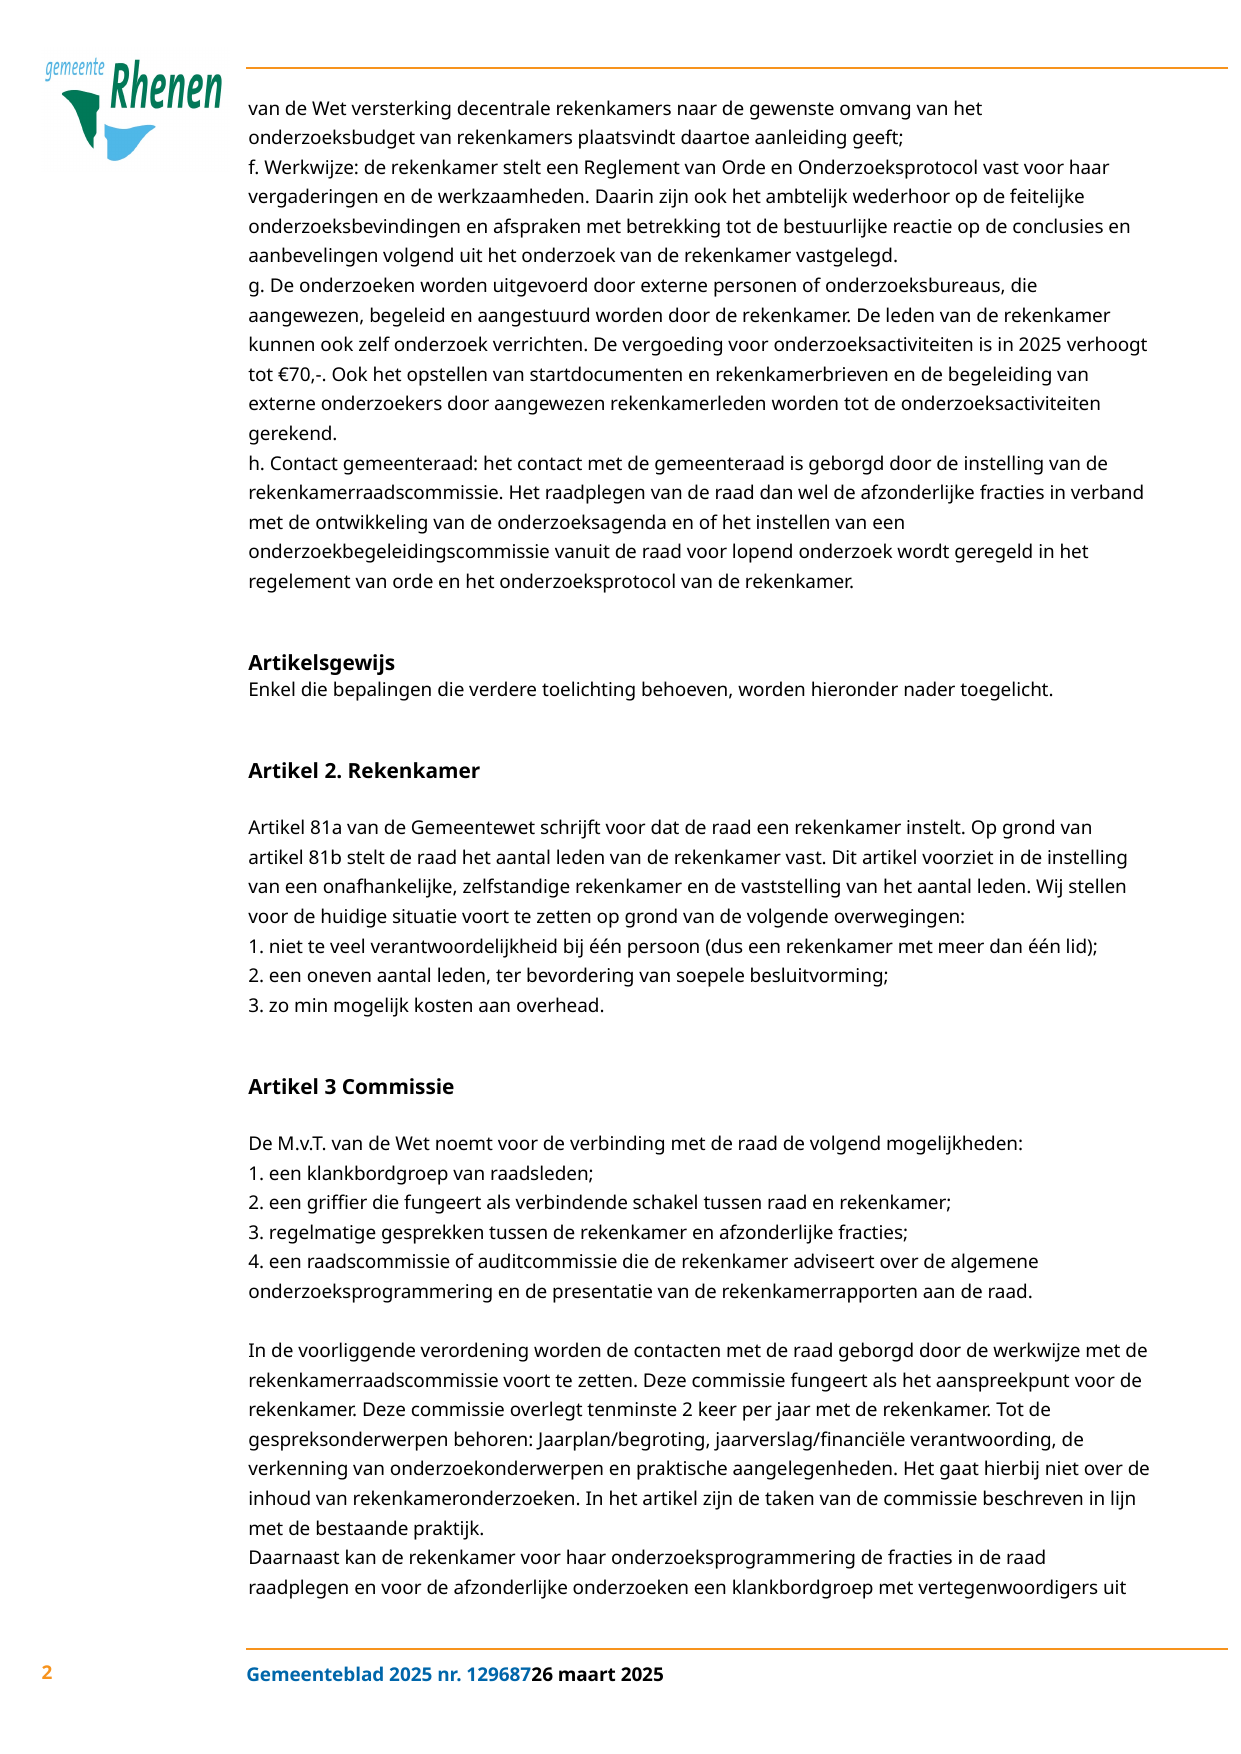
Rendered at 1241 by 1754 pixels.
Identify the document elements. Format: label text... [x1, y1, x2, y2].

text g. De onderzoeken worden uitgevoerd door externe personen of onderzoeksbureaus, die aangewezen, begeleid en aangestuurd worden door de rekenkamer. De leden van de rekenkamer kunnen ook zelf onderzoek verrichten. De vergoeding voor onderzoeksactiviteiten is in 2025 verhoogt tot €70,-. Ook het opstellen van startdocumenten en rekenkamerbrieven en de begeleiding van externe onderzoekers door aangewezen rekenkamerleden worden tot de onderzoeksactiviteiten gerekend. [248, 272, 1152, 446]
text In de voorliggende verordening worden de contacten met de raad geborgd door de werkwijze met de rekenkamerraadscommissie voort te zetten. Deze commissie fungeert als het aanspreekpunt voor de rekenkamer. Deze commissie overlegt tenminste 2 keer per jaar met de rekenkamer. Tot de gespreksonderwerpen behoren: Jaarplan/begroting, jaarverslag/financiële verantwoording, de verkenning van onderzoekonderwerpen en praktische aangelegenheden. Het gaat hierbij niet over de inhoud van rekenkameronderzoeken. In het artikel zijn de taken van de commissie beschreven in lijn met de bestaande praktijk. [248, 1337, 1152, 1540]
text Artikel 81a van de Gemeentewet schrijft voor dat de raad een rekenkamer instelt. Op grond van artikel 81b stelt de raad het aantal leden van de rekenkamer vast. Dit artikel voorziet in de instelling van een onafhankelijke, zelfstandige rekenkamer en de vaststelling van het aantal leden. Wij stellen voor de huidige situatie voort te zetten op grond van de volgende overwegingen: [248, 814, 1152, 929]
text Artikel 2. Rekenkamer [248, 757, 1152, 785]
text h. Contact gemeenteraad: het contact met de gemeenteraad is geborgd door de instelling van de rekenkamerraadscommissie. Het raadplegen van de raad dan wel de afzonderlijke fracties in verband met de ontwikkeling van de onderzoeksagenda en of het instellen van een onderzoekbegeleidingscommissie vanuit de raad voor lopend onderzoek wordt geregeld in het regelement van orde en het onderzoeksprotocol van de rekenkamer. [248, 450, 1152, 594]
text De M.v.T. van de Wet noemt voor de verbinding met de raad de volgend mogelijkheden: [248, 1130, 1152, 1156]
text Artikel 3 Commissie [248, 1072, 1152, 1101]
text 3. regelmatige gesprekken tussen de rekenkamer en afzonderlijke fracties; [248, 1219, 1152, 1244]
picture [41, 47, 231, 172]
text van de Wet versterking decentrale rekenkamers naar de gewenste omvang van het onderzoeksbudget van rekenkamers plaatsvindt daartoe aanleiding geeft; [248, 95, 1152, 150]
text 1. niet te veel verantwoordelijkheid bij één persoon (dus een rekenkamer met meer dan één lid); [248, 933, 1152, 959]
text f. Werkwijze: de rekenkamer stelt een Reglement van Orde en Onderzoeksprotocol vast voor haar vergaderingen en de werkzaamheden. Daarin zijn ook het ambtelijk wederhoor op de feitelijke onderzoeksbevindingen en afspraken met betrekking tot de bestuurlijke reactie op de conclusies en aanbevelingen volgend uit het onderzoek van de rekenkamer vastgelegd. [248, 154, 1152, 268]
text 2. een griffier die fungeert als verbindende schakel tussen raad en rekenkamer; [248, 1189, 1152, 1215]
text Enkel die bepalingen die verdere toelichting behoeven, worden hieronder nader toegelicht. [248, 677, 1152, 702]
text Daarnaast kan de rekenkamer voor haar onderzoeksprogrammering de fracties in de raad raadplegen en voor de afzonderlijke onderzoeken een klankbordgroep met vertegenwoordigers uit [248, 1544, 1152, 1599]
text 1. een klankbordgroep van raadsleden; [248, 1160, 1152, 1185]
text 4. een raadscommissie of auditcommissie die de rekenkamer adviseert over de algemene onderzoeksprogrammering en de presentatie van de rekenkamerrapporten aan de raad. [248, 1248, 1152, 1304]
text Artikelsgewijs [248, 648, 1152, 677]
text 2. een oneven aantal leden, ter bevordering van soepele besluitvorming; [248, 962, 1152, 988]
text 3. zo min mogelijk kosten aan overhead. [248, 992, 1152, 1018]
